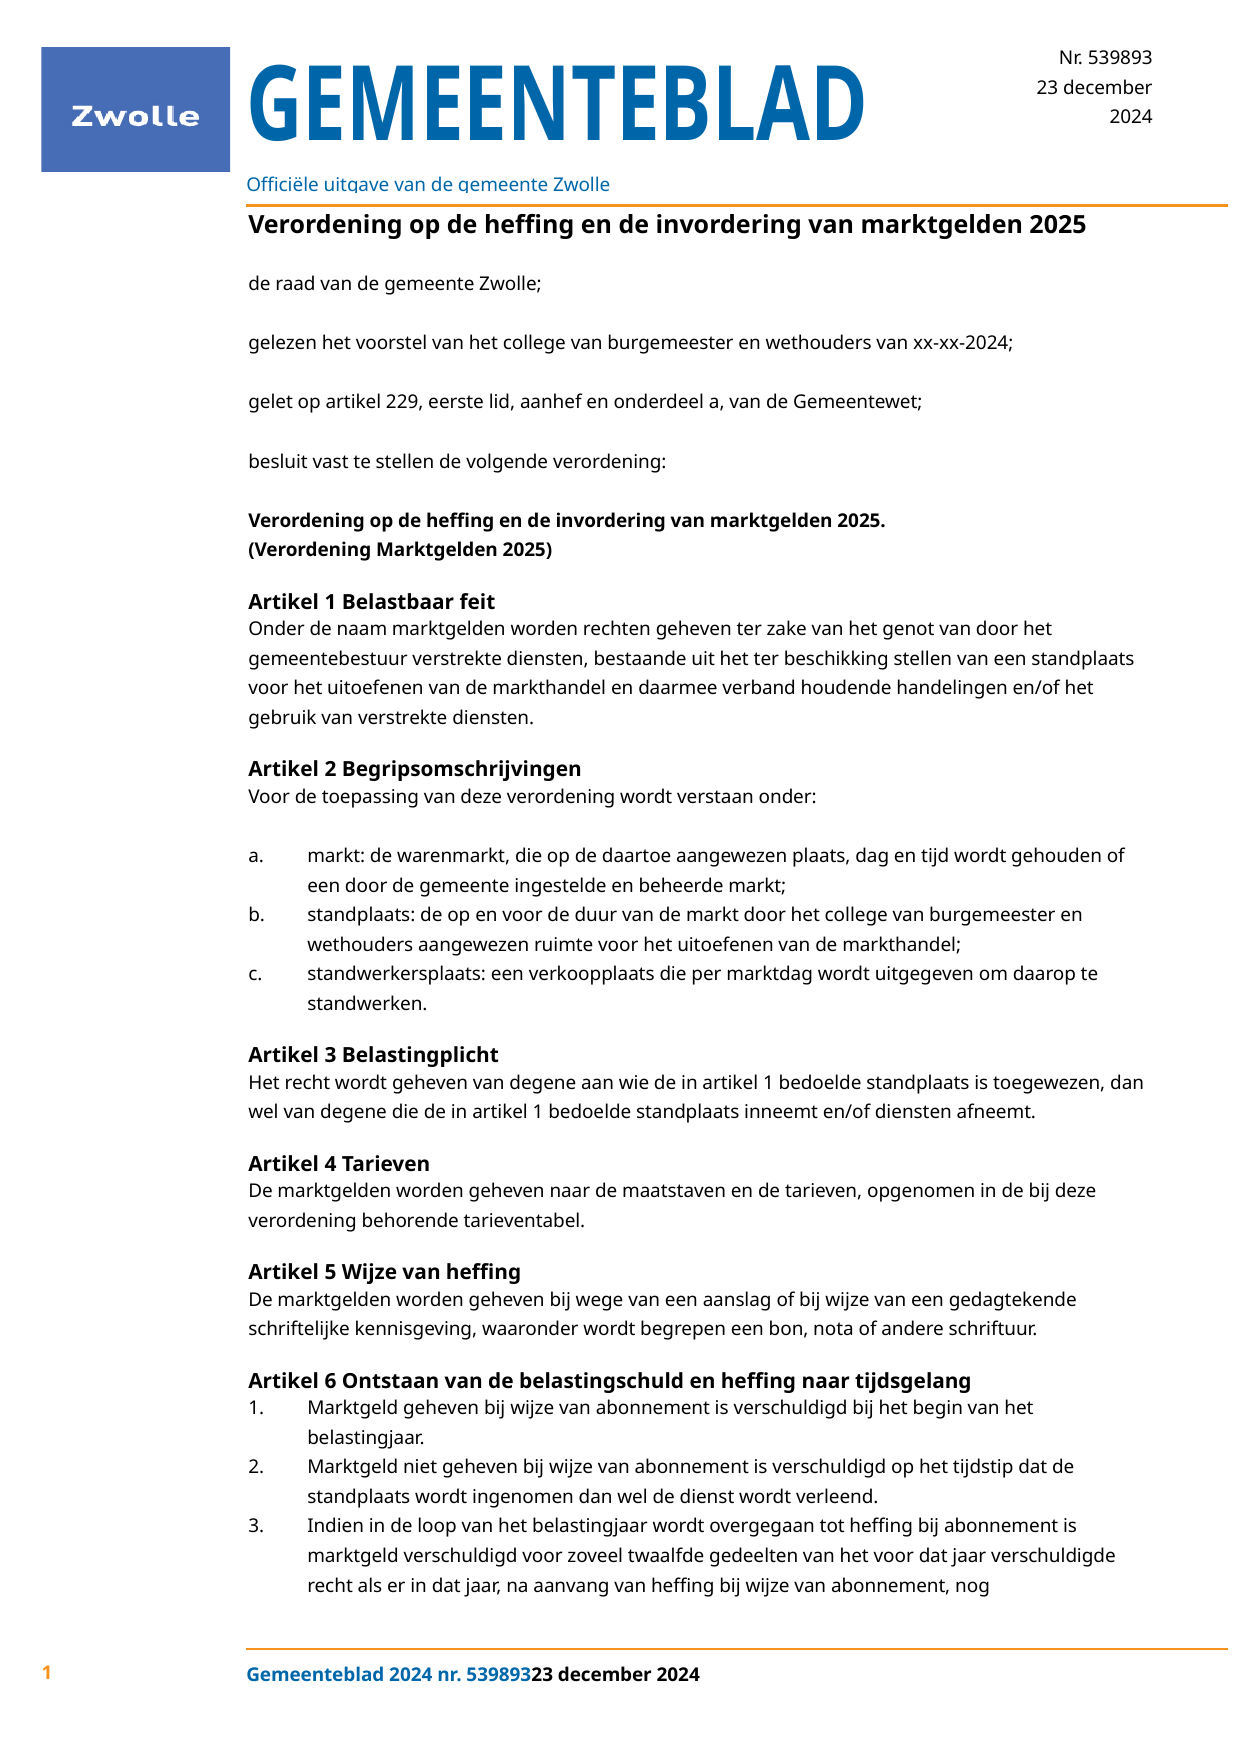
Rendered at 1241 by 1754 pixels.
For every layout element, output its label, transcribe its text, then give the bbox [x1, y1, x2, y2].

text Verordening op de heffing en de invordering van marktgelden 2025 [248, 207, 1152, 241]
text Artikel 6 Ontstaan van de belastingschuld en heffing naar tijdsgelang [248, 1366, 1152, 1394]
text Artikel 2 Begripsomschrijvingen [248, 754, 1152, 783]
list markt: de warenmarkt, die op de daartoe aangewezen plaats, dag en tijd wordt gehouden of een door de gemeente ingestelde en beheerde markt; [248, 842, 1152, 897]
text Voor de toepassing van deze verordening wordt verstaan onder: [248, 783, 1152, 809]
picture [41, 47, 231, 172]
text (Verordening Marktgelden 2025) [248, 537, 1152, 562]
text Artikel 3 Belastingplicht [248, 1041, 1152, 1069]
list Marktgeld niet geheven bij wijze van abonnement is verschuldigd op het tijdstip dat de standplaats wordt ingenomen dan wel de dienst wordt verleend. [248, 1453, 1152, 1509]
text besluit vast te stellen de volgende verordening: [248, 448, 1152, 473]
text Het recht wordt geheven van degene aan wie de in artikel 1 bedoelde standplaats is toegewezen, dan wel van degene die de in artikel 1 bedoelde standplaats inneemt en/of diensten afneemt. [248, 1069, 1152, 1124]
text de raad van de gemeente Zwolle; [248, 270, 1152, 296]
text Artikel 4 Tarieven [248, 1149, 1152, 1177]
list Marktgeld geheven bij wijze van abonnement is verschuldigd bij het begin van het belastingjaar. [248, 1394, 1152, 1449]
text Verordening op de heffing en de invordering van marktgelden 2025. [248, 507, 1152, 533]
list standwerkersplaats: een verkoopplaats die per marktdag wordt uitgegeven om daarop te standwerken. [248, 961, 1152, 1016]
text Onder de naam marktgelden worden rechten geheven ter zake van het genot van door het gemeentebestuur verstrekte diensten, bestaande uit het ter beschikking stellen van een standplaats voor het uitoefenen van de markthandel en daarmee verband houdende handelingen en/of het gebruik van verstrekte diensten. [248, 615, 1152, 730]
text Artikel 1 Belastbaar feit [248, 587, 1152, 615]
text gelet op artikel 229, eerste lid, aanhef en onderdeel a, van de Gemeentewet; [248, 389, 1152, 414]
text Artikel 5 Wijze van heffing [248, 1257, 1152, 1286]
list Indien in de loop van het belastingjaar wordt overgegaan tot heffing bij abonnement is marktgeld verschuldigd voor zoveel twaalfde gedeelten van het voor dat jaar verschuldigde recht als er in dat jaar, na aanvang van heffing bij wijze van abonnement, nog [248, 1513, 1152, 1597]
text De marktgelden worden geheven bij wege van een aanslag of bij wijze van een gedagtekende schriftelijke kennisgeving, waaronder wordt begrepen een bon, nota of andere schriftuur. [248, 1286, 1152, 1341]
text gelezen het voorstel van het college van burgemeester en wethouders van xx-xx-2024; [248, 329, 1152, 355]
text De marktgelden worden geheven naar de maatstaven en de tarieven, opgenomen in de bij deze verordening behorende tarieventabel. [248, 1177, 1152, 1233]
list standplaats: de op en voor de duur van de markt door het college van burgemeester en wethouders aangewezen ruimte voor het uitoefenen van de markthandel; [248, 901, 1152, 957]
